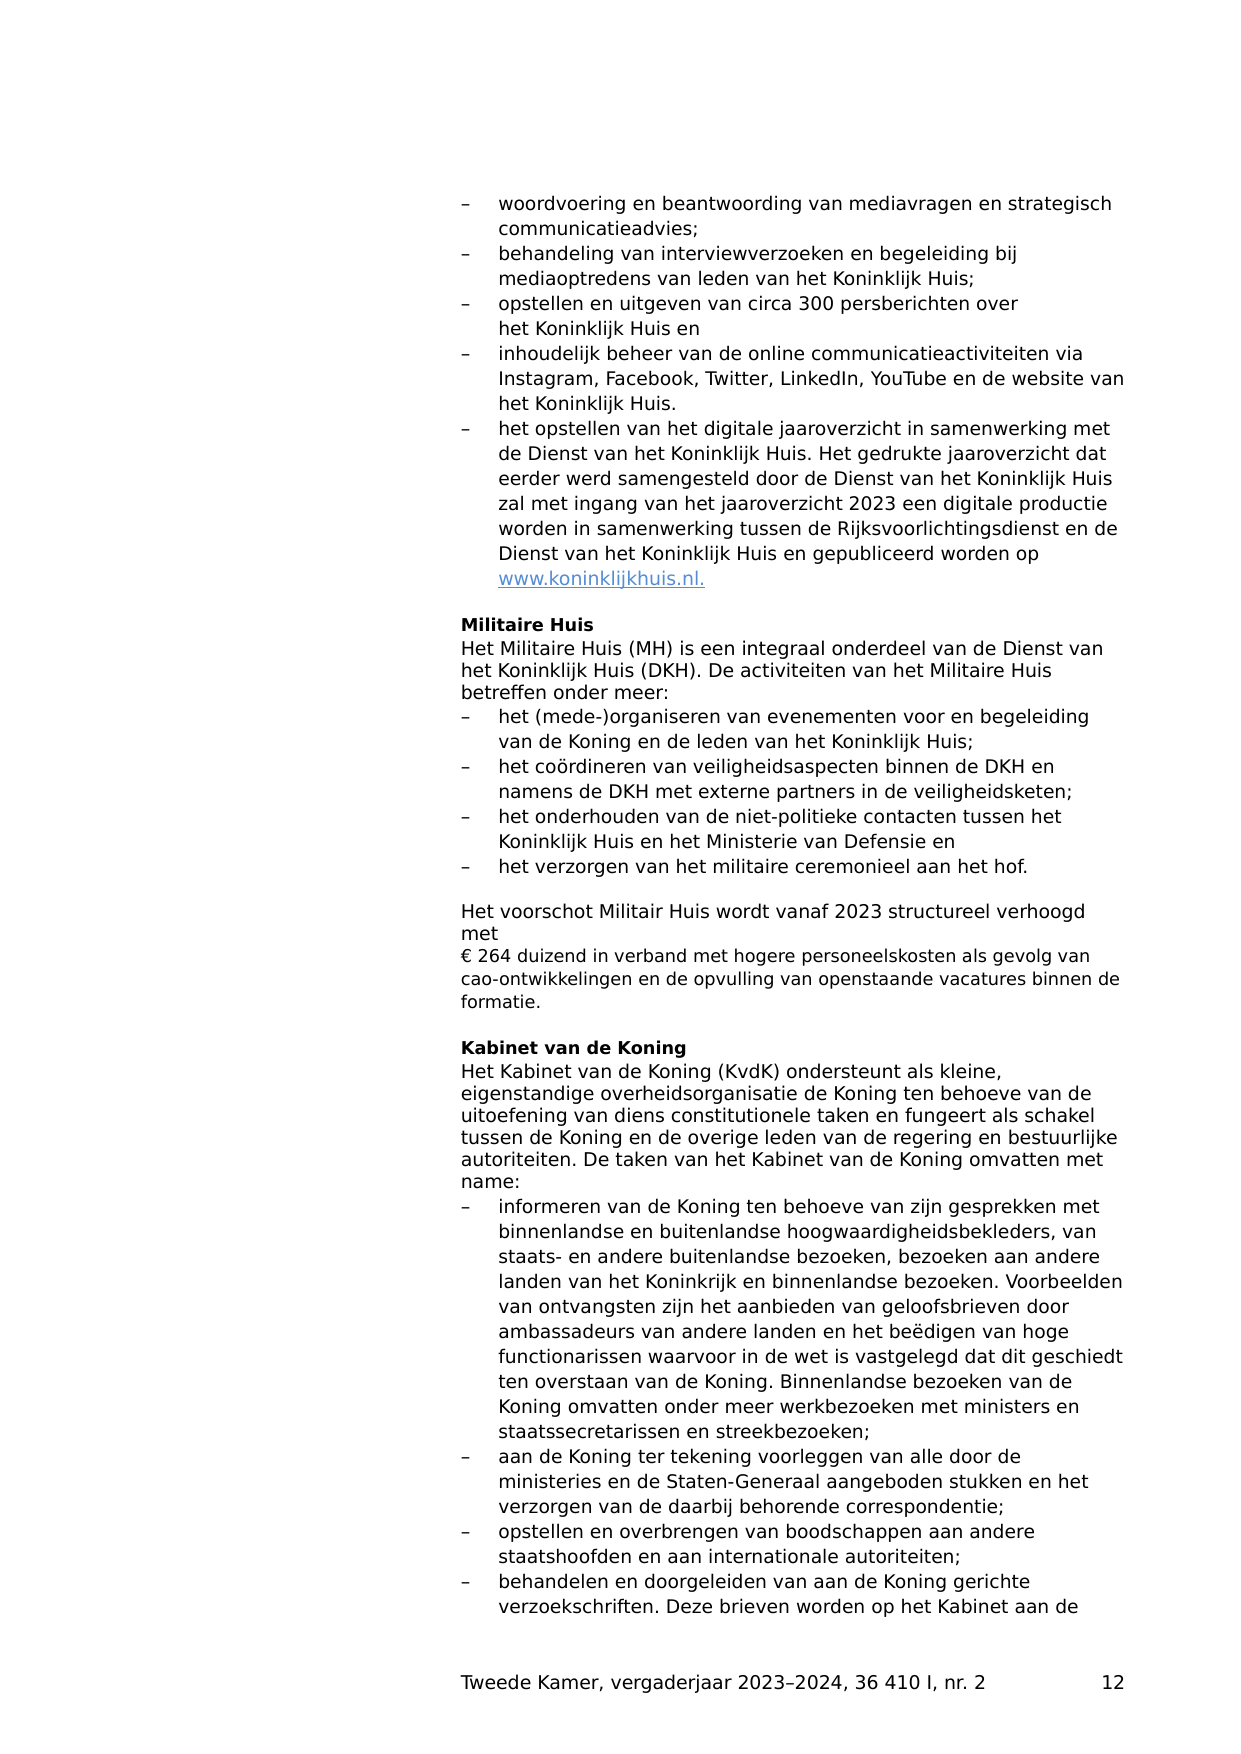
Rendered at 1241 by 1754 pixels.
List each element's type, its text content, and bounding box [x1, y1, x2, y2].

text Kabinet van de Koning [461, 1036, 1125, 1059]
list opstellen en uitgeven van circa 300 persberichten over het Koninklijk Huis en [461, 291, 1125, 341]
list woordvoering en beantwoording van mediavragen en strategisch communicatieadvies; [461, 191, 1125, 241]
text Het Militaire Huis (MH) is een integraal onderdeel van de Dienst van het Koninklijk Huis (DKH). De activiteiten van het Militaire Huis betreffen onder meer: [461, 638, 1125, 704]
list het (mede-)organiseren van evenementen voor en begeleiding van de Koning en de leden van het Koninklijk Huis; [461, 704, 1125, 754]
list behandeling van interviewverzoeken en begeleiding bij mediaoptredens van leden van het Koninklijk Huis; [461, 241, 1125, 291]
text Het voorschot Militair Huis wordt vanaf 2023 structureel verhoogd met [461, 901, 1125, 944]
text Het Kabinet van de Koning (KvdK) ondersteunt als kleine, eigenstandige overheidsorganisatie de Koning ten behoeve van de uitoefening van diens constitutionele taken en fungeert als schakel tussen de Koning en de overige leden van de regering en bestuurlijke autoriteiten. De taken van het Kabinet van de Koning omvatten met name: [461, 1061, 1125, 1193]
text Militaire Huis [461, 613, 1125, 636]
text € 264 duizend in verband met hogere personeelskosten als gevolg van cao-ontwikkelingen en de opvulling van openstaande vacatures binnen de formatie. [461, 944, 1125, 1013]
list aan de Koning ter tekening voorleggen van alle door de ministeries en de Staten-Generaal aangeboden stukken en het verzorgen van de daarbij behorende correspondentie; [461, 1443, 1125, 1518]
list inhoudelijk beheer van de online communicatieactiviteiten via Instagram, Facebook, Twitter, LinkedIn, YouTube en de website van het Koninklijk Huis. [461, 341, 1125, 416]
list opstellen en overbrengen van boodschappen aan andere staatshoofden en aan internationale autoriteiten; [461, 1518, 1125, 1568]
list behandelen en doorgeleiden van aan de Koning gerichte verzoekschriften. Deze brieven worden op het Kabinet aan de [461, 1568, 1125, 1618]
list het opstellen van het digitale jaaroverzicht in samenwerking met de Dienst van het Koninklijk Huis. Het gedrukte jaaroverzicht dat eerder werd samengesteld door de Dienst van het Koninklijk Huis zal met ingang van het jaaroverzicht 2023 een digitale productie worden in samenwerking tussen de Rijksvoorlichtingsdienst en de Dienst van het Koninklijk Huis en gepubliceerd worden op www.koninklijkhuis.nl. [461, 416, 1125, 591]
list het verzorgen van het militaire ceremonieel aan het hof. [461, 854, 1125, 879]
list informeren van de Koning ten behoeve van zijn gesprekken met binnenlandse en buitenlandse hoogwaardigheidsbekleders, van staats- en andere buitenlandse bezoeken, bezoeken aan andere landen van het Koninkrijk en binnenlandse bezoeken. Voorbeelden van ontvangsten zijn het aanbieden van geloofsbrieven door ambassadeurs van andere landen en het beëdigen van hoge functionarissen waarvoor in de wet is vastgelegd dat dit geschiedt ten overstaan van de Koning. Binnenlandse bezoeken van de Koning omvatten onder meer werkbezoeken met ministers en staatssecretarissen en streekbezoeken; [461, 1193, 1125, 1443]
list het onderhouden van de niet-politieke contacten tussen het Koninklijk Huis en het Ministerie van Defensie en [461, 804, 1125, 854]
list het coördineren van veiligheidsaspecten binnen de DKH en namens de DKH met externe partners in de veiligheidsketen; [461, 754, 1125, 804]
